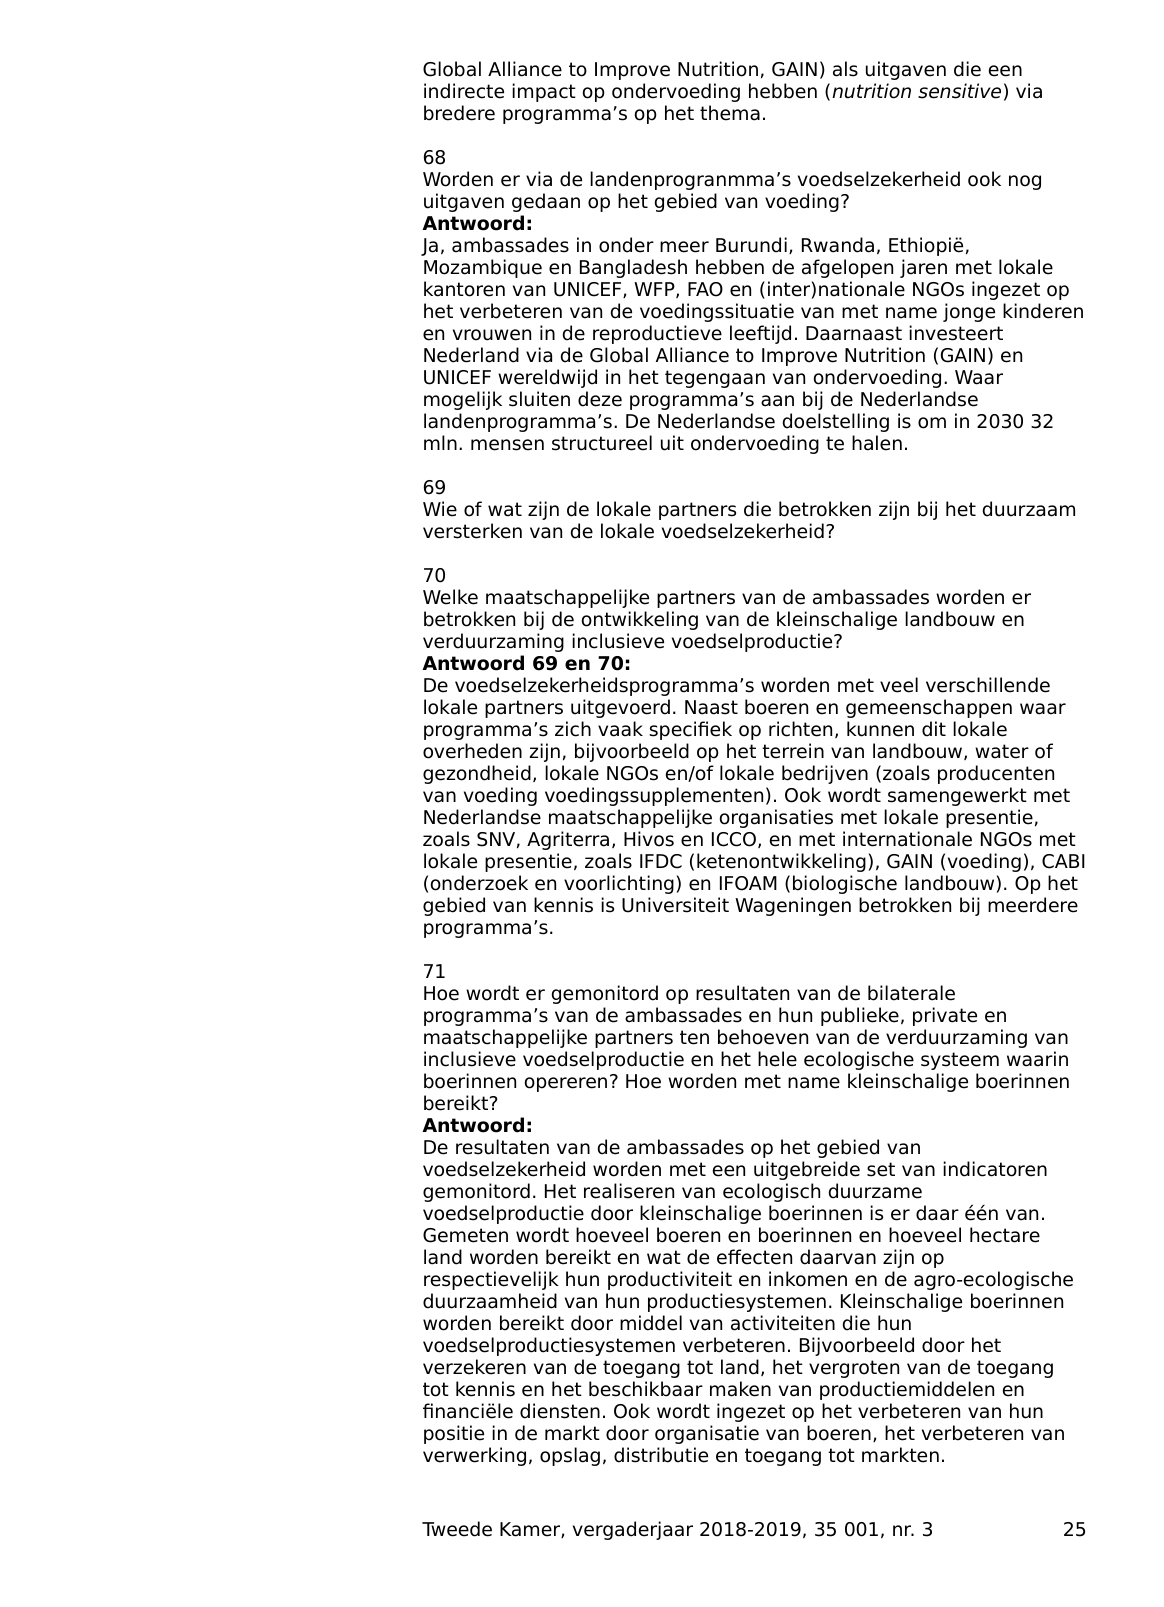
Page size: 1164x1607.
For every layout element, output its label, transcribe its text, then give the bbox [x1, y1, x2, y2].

text Worden er via de landenprogranmma’s voedselzekerheid ook nog uitgaven gedaan op het gebied van voeding? [422, 169, 1087, 213]
text 69 [422, 477, 1087, 499]
text 71 [422, 961, 1087, 983]
text 70 [422, 565, 1087, 587]
text Wie of wat zijn de lokale partners die betrokken zijn bij het duurzaam versterken van de lokale voedselzekerheid? [422, 499, 1087, 543]
text De resultaten van de ambassades op het gebied van voedselzekerheid worden met een uitgebreide set van indicatoren gemonitord. Het realiseren van ecologisch duurzame voedselproductie door kleinschalige boerinnen is er daar één van. Gemeten wordt hoeveel boeren en boerinnen en hoeveel hectare land worden bereikt en wat de effecten daarvan zijn op respectievelijk hun productiviteit en inkomen en de agro-ecologische duurzaamheid van hun productiesystemen. Kleinschalige boerinnen worden bereikt door middel van activiteiten die hun voedselproductiesystemen verbeteren. Bijvoorbeeld door het verzekeren van de toegang tot land, het vergroten van de toegang tot kennis en het beschikbaar maken van productiemiddelen en financiële diensten. Ook wordt ingezet op het verbeteren van hun positie in de markt door organisatie van boeren, het verbeteren van verwerking, opslag, distributie en toegang tot markten. [422, 1137, 1087, 1467]
text Welke maatschappelijke partners van de ambassades worden er betrokken bij de ontwikkeling van de kleinschalige landbouw en verduurzaming inclusieve voedselproductie? [422, 587, 1087, 653]
text Antwoord: [422, 213, 1087, 235]
text Antwoord 69 en 70: [422, 653, 1087, 675]
text Global Alliance to Improve Nutrition, GAIN) als uitgaven die een indirecte impact op ondervoeding hebben (nutrition sensitive) via bredere programma’s op het thema. [422, 59, 1087, 125]
text Hoe wordt er gemonitord op resultaten van de bilaterale programma’s van de ambassades en hun publieke, private en maatschappelijke partners ten behoeven van de verduurzaming van inclusieve voedselproductie en het hele ecologische systeem waarin boerinnen opereren? Hoe worden met name kleinschalige boerinnen bereikt? [422, 983, 1087, 1115]
text 68 [422, 147, 1087, 169]
text Ja, ambassades in onder meer Burundi, Rwanda, Ethiopië, Mozambique en Bangladesh hebben de afgelopen jaren met lokale kantoren van UNICEF, WFP, FAO en (inter)nationale NGOs ingezet op het verbeteren van de voedingssituatie van met name jonge kinderen en vrouwen in de reproductieve leeftijd. Daarnaast investeert Nederland via de Global Alliance to Improve Nutrition (GAIN) en UNICEF wereldwijd in het tegengaan van ondervoeding. Waar mogelijk sluiten deze programma’s aan bij de Nederlandse landenprogramma’s. De Nederlandse doelstelling is om in 2030 32 mln. mensen structureel uit ondervoeding te halen. [422, 235, 1087, 455]
text Antwoord: [422, 1115, 1087, 1137]
text De voedselzekerheidsprogramma’s worden met veel verschillende lokale partners uitgevoerd. Naast boeren en gemeenschappen waar programma’s zich vaak specifiek op richten, kunnen dit lokale overheden zijn, bijvoorbeeld op het terrein van landbouw, water of gezondheid, lokale NGOs en/of lokale bedrijven (zoals producenten van voeding voedingssupplementen). Ook wordt samengewerkt met Nederlandse maatschappelijke organisaties met lokale presentie, zoals SNV, Agriterra, Hivos en ICCO, en met internationale NGOs met lokale presentie, zoals IFDC (ketenontwikkeling), GAIN (voeding), CABI (onderzoek en voorlichting) en IFOAM (biologische landbouw). Op het gebied van kennis is Universiteit Wageningen betrokken bij meerdere programma’s. [422, 675, 1087, 939]
